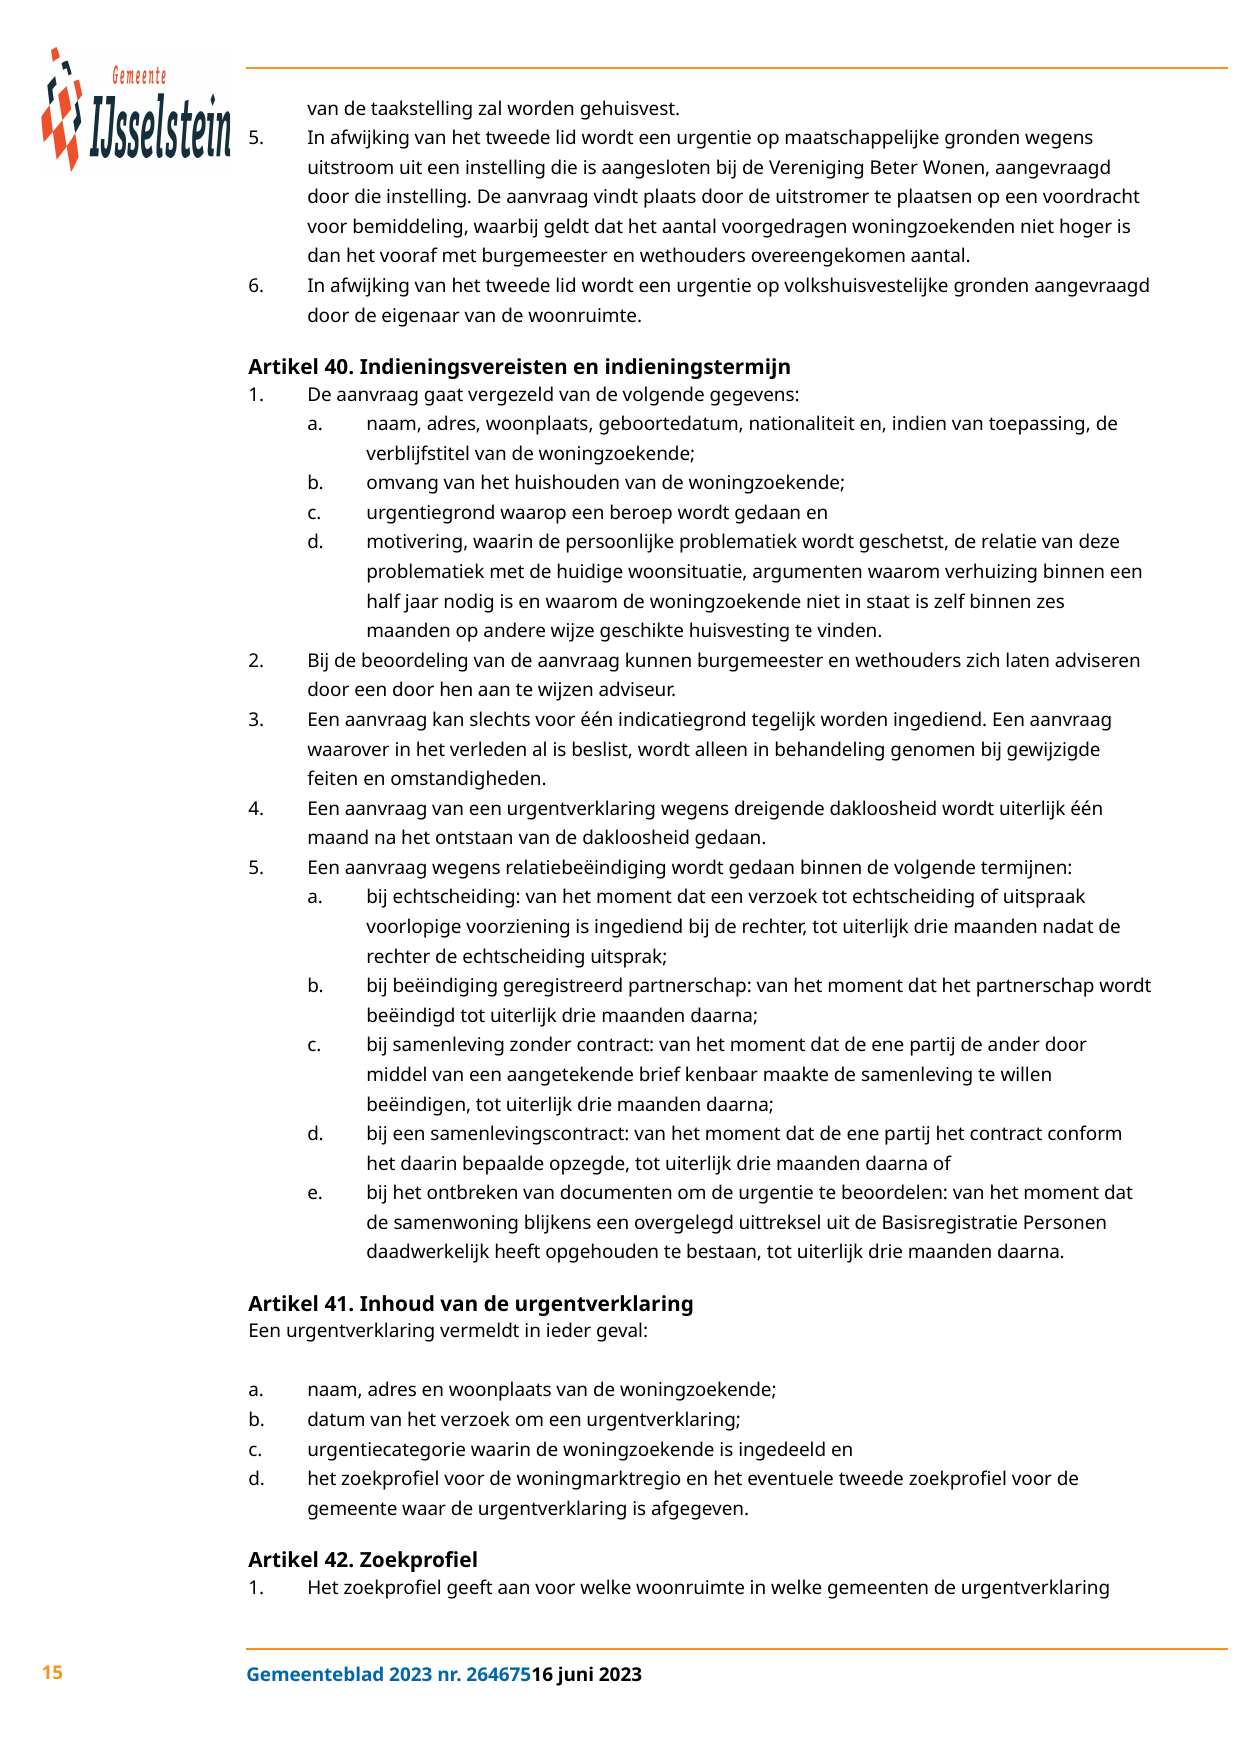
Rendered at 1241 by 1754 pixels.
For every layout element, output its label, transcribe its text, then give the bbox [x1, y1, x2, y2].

list bij een samenlevingscontract: van het moment dat de ene partij het contract conform het daarin bepaalde opzegde, tot uiterlijk drie maanden daarna of [307, 1120, 1152, 1176]
list omvang van het huishouden van de woningzoekende; [307, 469, 1152, 495]
list motivering, waarin de persoonlijke problematiek wordt geschetst, de relatie van deze problematiek met de huidige woonsituatie, argumenten waarom verhuizing binnen een half jaar nodig is en waarom de woningzoekende niet in staat is zelf binnen zes maanden op andere wijze geschikte huisvesting te vinden. [307, 529, 1152, 643]
list urgentiegrond waarop een beroep wordt gedaan en [307, 499, 1152, 525]
list In afwijking van het tweede lid wordt een urgentie op maatschappelijke gronden wegens uitstroom uit een instelling die is aangesloten bij de Vereniging Beter Wonen, aangevraagd door die instelling. De aanvraag vindt plaats door de uitstromer te plaatsen op een voordracht voor bemiddeling, waarbij geldt dat het aantal voorgedragen woningzoekenden niet hoger is dan het vooraf met burgemeester en wethouders overeengekomen aantal. [248, 124, 1152, 268]
list datum van het verzoek om een urgentverklaring; [248, 1406, 1152, 1432]
text Artikel 41. Inhoud van de urgentverklaring [248, 1289, 1152, 1317]
list In afwijking van het tweede lid wordt een urgentie op volkshuisvestelijke gronden aangevraagd door de eigenaar van de woonruimte. [248, 272, 1152, 328]
list naam, adres, woonplaats, geboortedatum, nationaliteit en, indien van toepassing, de verblijfstitel van de woningzoekende; [307, 410, 1152, 466]
list het zoekprofiel voor de woningmarktregio en het eventuele tweede zoekprofiel voor de gemeente waar de urgentverklaring is afgegeven. [248, 1465, 1152, 1521]
list Een aanvraag kan slechts voor één indicatiegrond tegelijk worden ingediend. Een aanvraag waarover in het verleden al is beslist, wordt alleen in behandeling genomen bij gewijzigde feiten en omstandigheden. [248, 706, 1152, 791]
list bij beëindiging geregistreerd partnerschap: van het moment dat het partnerschap wordt beëindigd tot uiterlijk drie maanden daarna; [307, 972, 1152, 1028]
list Een aanvraag wegens relatiebeëindiging wordt gedaan binnen de volgende termijnen: [248, 854, 1152, 880]
text Artikel 40. Indieningsvereisten en indieningstermijn [248, 352, 1152, 381]
list bij samenleving zonder contract: van het moment dat de ene partij de ander door middel van een aangetekende brief kenbaar maakte de samenleving te willen beëindigen, tot uiterlijk drie maanden daarna; [307, 1032, 1152, 1116]
list Bij de beoordeling van de aanvraag kunnen burgemeester en wethouders zich laten adviseren door een door hen aan te wijzen adviseur. [248, 647, 1152, 702]
list Het zoekprofiel geeft aan voor welke woonruimte in welke gemeenten de urgentverklaring [248, 1574, 1152, 1599]
list urgentiecategorie waarin de woningzoekende is ingedeeld en [248, 1436, 1152, 1462]
list van de taakstelling zal worden gehuisvest. [248, 95, 1152, 121]
list bij het ontbreken van documenten om de urgentie te beoordelen: van het moment dat de samenwoning blijkens een overgelegd uittreksel uit de Basisregistratie Personen daadwerkelijk heeft opgehouden te bestaan, tot uiterlijk drie maanden daarna. [307, 1179, 1152, 1264]
text Artikel 42. Zoekprofiel [248, 1545, 1152, 1574]
list De aanvraag gaat vergezeld van de volgende gegevens: [248, 381, 1152, 406]
list bij echtscheiding: van het moment dat een verzoek tot echtscheiding of uitspraak voorlopige voorziening is ingediend bij de rechter, tot uiterlijk drie maanden nadat de rechter de echtscheiding uitsprak; [307, 884, 1152, 968]
picture [41, 47, 231, 172]
text Een urgentverklaring vermeldt in ieder geval: [248, 1317, 1152, 1343]
list naam, adres en woonplaats van de woningzoekende; [248, 1377, 1152, 1402]
list Een aanvraag van een urgentverklaring wegens dreigende dakloosheid wordt uiterlijk één maand na het ontstaan van de dakloosheid gedaan. [248, 795, 1152, 850]
